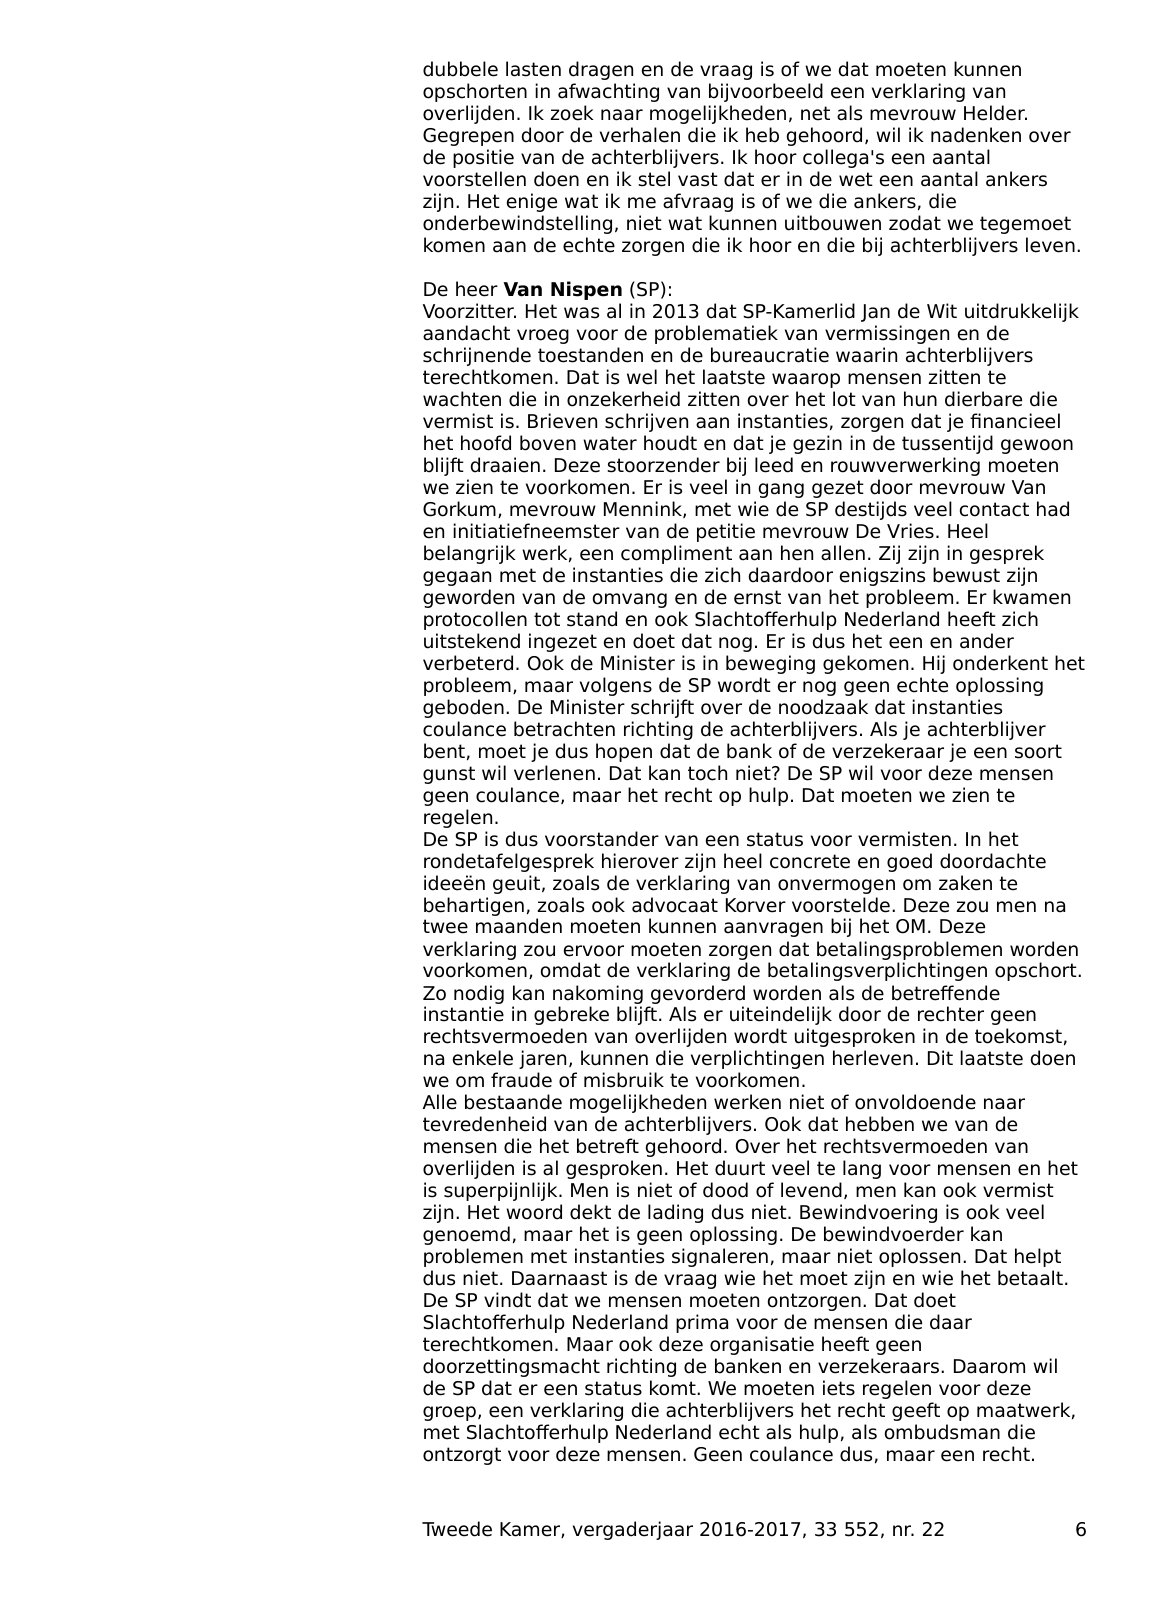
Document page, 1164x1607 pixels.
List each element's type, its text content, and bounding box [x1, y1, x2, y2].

text De SP is dus voorstander van een status voor vermisten. In het rondetafelgesprek hierover zijn heel concrete en goed doordachte ideeën geuit, zoals de verklaring van onvermogen om zaken te behartigen, zoals ook advocaat Korver voorstelde. Deze zou men na twee maanden moeten kunnen aanvragen bij het OM. Deze verklaring zou ervoor moeten zorgen dat betalingsproblemen worden voorkomen, omdat de verklaring de betalingsverplichtingen opschort. Zo nodig kan nakoming gevorderd worden als de betreffende instantie in gebreke blijft. Als er uiteindelijk door de rechter geen rechtsvermoeden van overlijden wordt uitgesproken in de toekomst, na enkele jaren, kunnen die verplichtingen herleven. Dit laatste doen we om fraude of misbruik te voorkomen. [422, 828, 1087, 1092]
text Voorzitter. Het was al in 2013 dat SP-Kamerlid Jan de Wit uitdrukkelijk aandacht vroeg voor de problematiek van vermissingen en de schrijnende toestanden en de bureaucratie waarin achterblijvers terechtkomen. Dat is wel het laatste waarop mensen zitten te wachten die in onzekerheid zitten over het lot van hun dierbare die vermist is. Brieven schrijven aan instanties, zorgen dat je financieel het hoofd boven water houdt en dat je gezin in de tussentijd gewoon blijft draaien. Deze stoorzender bij leed en rouwverwerking moeten we zien te voorkomen. Er is veel in gang gezet door mevrouw Van Gorkum, mevrouw Mennink, met wie de SP destijds veel contact had en initiatiefneemster van de petitie mevrouw De Vries. Heel belangrijk werk, een compliment aan hen allen. Zij zijn in gesprek gegaan met de instanties die zich daardoor enigszins bewust zijn geworden van de omvang en de ernst van het probleem. Er kwamen protocollen tot stand en ook Slachtofferhulp Nederland heeft zich uitstekend ingezet en doet dat nog. Er is dus het een en ander verbeterd. Ook de Minister is in beweging gekomen. Hij onderkent het probleem, maar volgens de SP wordt er nog geen echte oplossing geboden. De Minister schrijft over de noodzaak dat instanties coulance betrachten richting de achterblijvers. Als je achterblijver bent, moet je dus hopen dat de bank of de verzekeraar je een soort gunst wil verlenen. Dat kan toch niet? De SP wil voor deze mensen geen coulance, maar het recht op hulp. Dat moeten we zien te regelen. [422, 301, 1087, 828]
text Alle bestaande mogelijkheden werken niet of onvoldoende naar tevredenheid van de achterblijvers. Ook dat hebben we van de mensen die het betreft gehoord. Over het rechtsvermoeden van overlijden is al gesproken. Het duurt veel te lang voor mensen en het is superpijnlijk. Men is niet of dood of levend, men kan ook vermist zijn. Het woord dekt de lading dus niet. Bewindvoering is ook veel genoemd, maar het is geen oplossing. De bewindvoerder kan problemen met instanties signaleren, maar niet oplossen. Dat helpt dus niet. Daarnaast is de vraag wie het moet zijn en wie het betaalt. De SP vindt dat we mensen moeten ontzorgen. Dat doet Slachtofferhulp Nederland prima voor de mensen die daar terechtkomen. Maar ook deze organisatie heeft geen doorzettingsmacht richting de banken en verzekeraars. Daarom wil de SP dat er een status komt. We moeten iets regelen voor deze groep, een verklaring die achterblijvers het recht geeft op maatwerk, met Slachtofferhulp Nederland echt als hulp, als ombudsman die ontzorgt voor deze mensen. Geen coulance dus, maar een recht. [422, 1092, 1087, 1466]
text dubbele lasten dragen en de vraag is of we dat moeten kunnen opschorten in afwachting van bijvoorbeeld een verklaring van overlijden. Ik zoek naar mogelijkheden, net als mevrouw Helder. Gegrepen door de verhalen die ik heb gehoord, wil ik nadenken over de positie van de achterblijvers. Ik hoor collega's een aantal voorstellen doen en ik stel vast dat er in de wet een aantal ankers zijn. Het enige wat ik me afvraag is of we die ankers, die onderbewindstelling, niet wat kunnen uitbouwen zodat we tegemoet komen aan de echte zorgen die ik hoor en die bij achterblijvers leven. [422, 59, 1087, 257]
text De heer Van Nispen (SP): [422, 279, 1087, 301]
